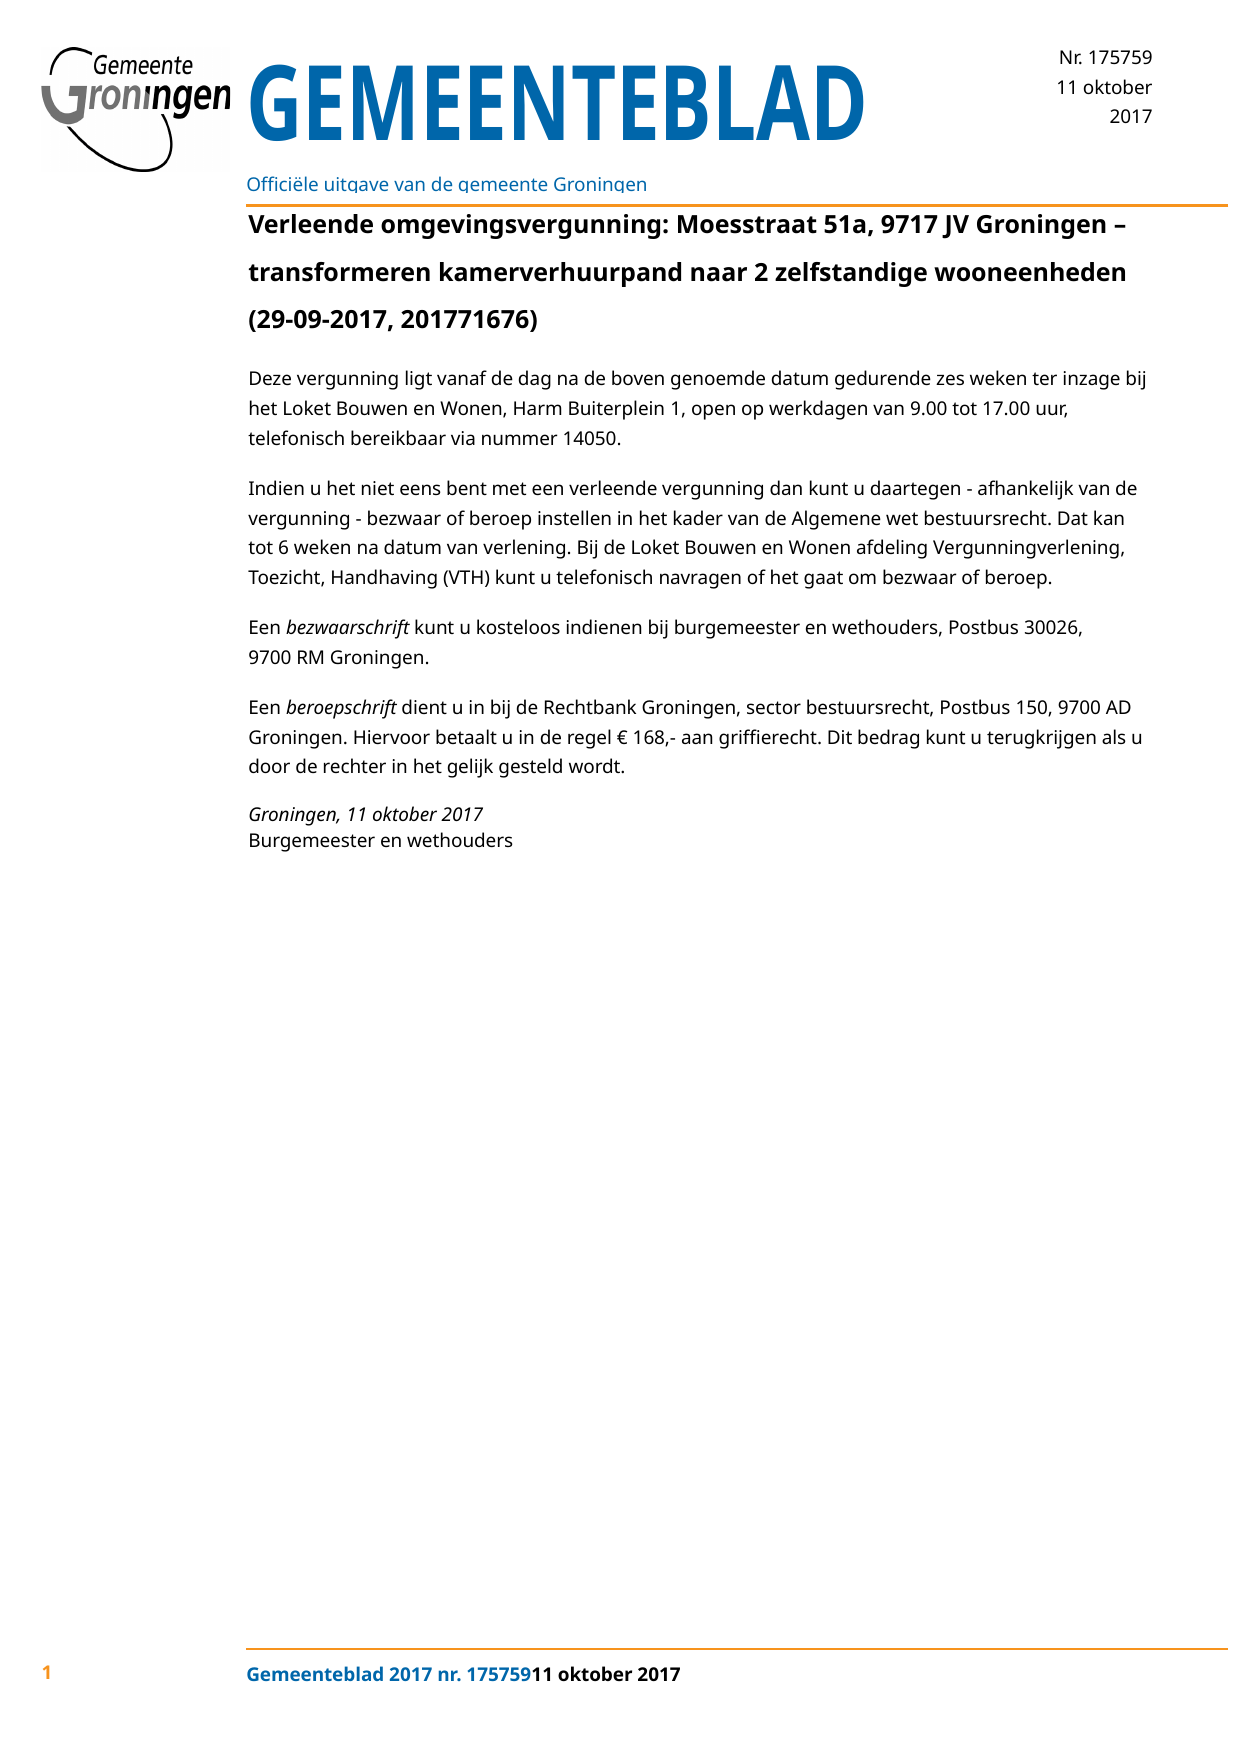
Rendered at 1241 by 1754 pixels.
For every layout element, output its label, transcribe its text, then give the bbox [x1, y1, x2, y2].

text Een bezwaarschrift kunt u kosteloos indienen bij burgemeester en wethouders, Postbus 30026, 9700 RM Groningen. [248, 614, 1152, 669]
text Indien u het niet eens bent met een verleende vergunning dan kunt u daartegen - afhankelijk van de vergunning - bezwaar of beroep instellen in het kader van de Algemene wet bestuursrecht. Dat kan tot 6 weken na datum van verlening. Bij de Loket Bouwen en Wonen afdeling Vergunningverlening, Toezicht, Handhaving (VTH) kunt u telefonisch navragen of het gaat om bezwaar of beroep. [248, 475, 1152, 589]
text Een beroepschrift dient u in bij de Rechtbank Groningen, sector bestuursrecht, Postbus 150, 9700 AD Groningen. Hiervoor betaalt u in de regel € 168,- aan griffierecht. Dit bedrag kunt u terugkrijgen als u door de rechter in het gelijk gesteld wordt. [248, 694, 1152, 779]
text Burgemeester en wethouders [248, 827, 1152, 853]
text Deze vergunning ligt vanaf de dag na de boven genoemde datum gedurende zes weken ter inzage bij het Loket Bouwen en Wonen, Harm Buiterplein 1, open op werkdagen van 9.00 tot 17.00 uur, telefonisch bereikbaar via nummer 14050. [248, 366, 1152, 450]
picture [41, 47, 231, 172]
text Verleende omgevingsvergunning: Moesstraat 51a, 9717 JV Groningen – transformeren kamerverhuurpand naar 2 zelfstandige wooneenheden (29-09-2017, 201771676) [248, 207, 1152, 336]
text Groningen, 11 oktober 2017 [248, 801, 1152, 827]
